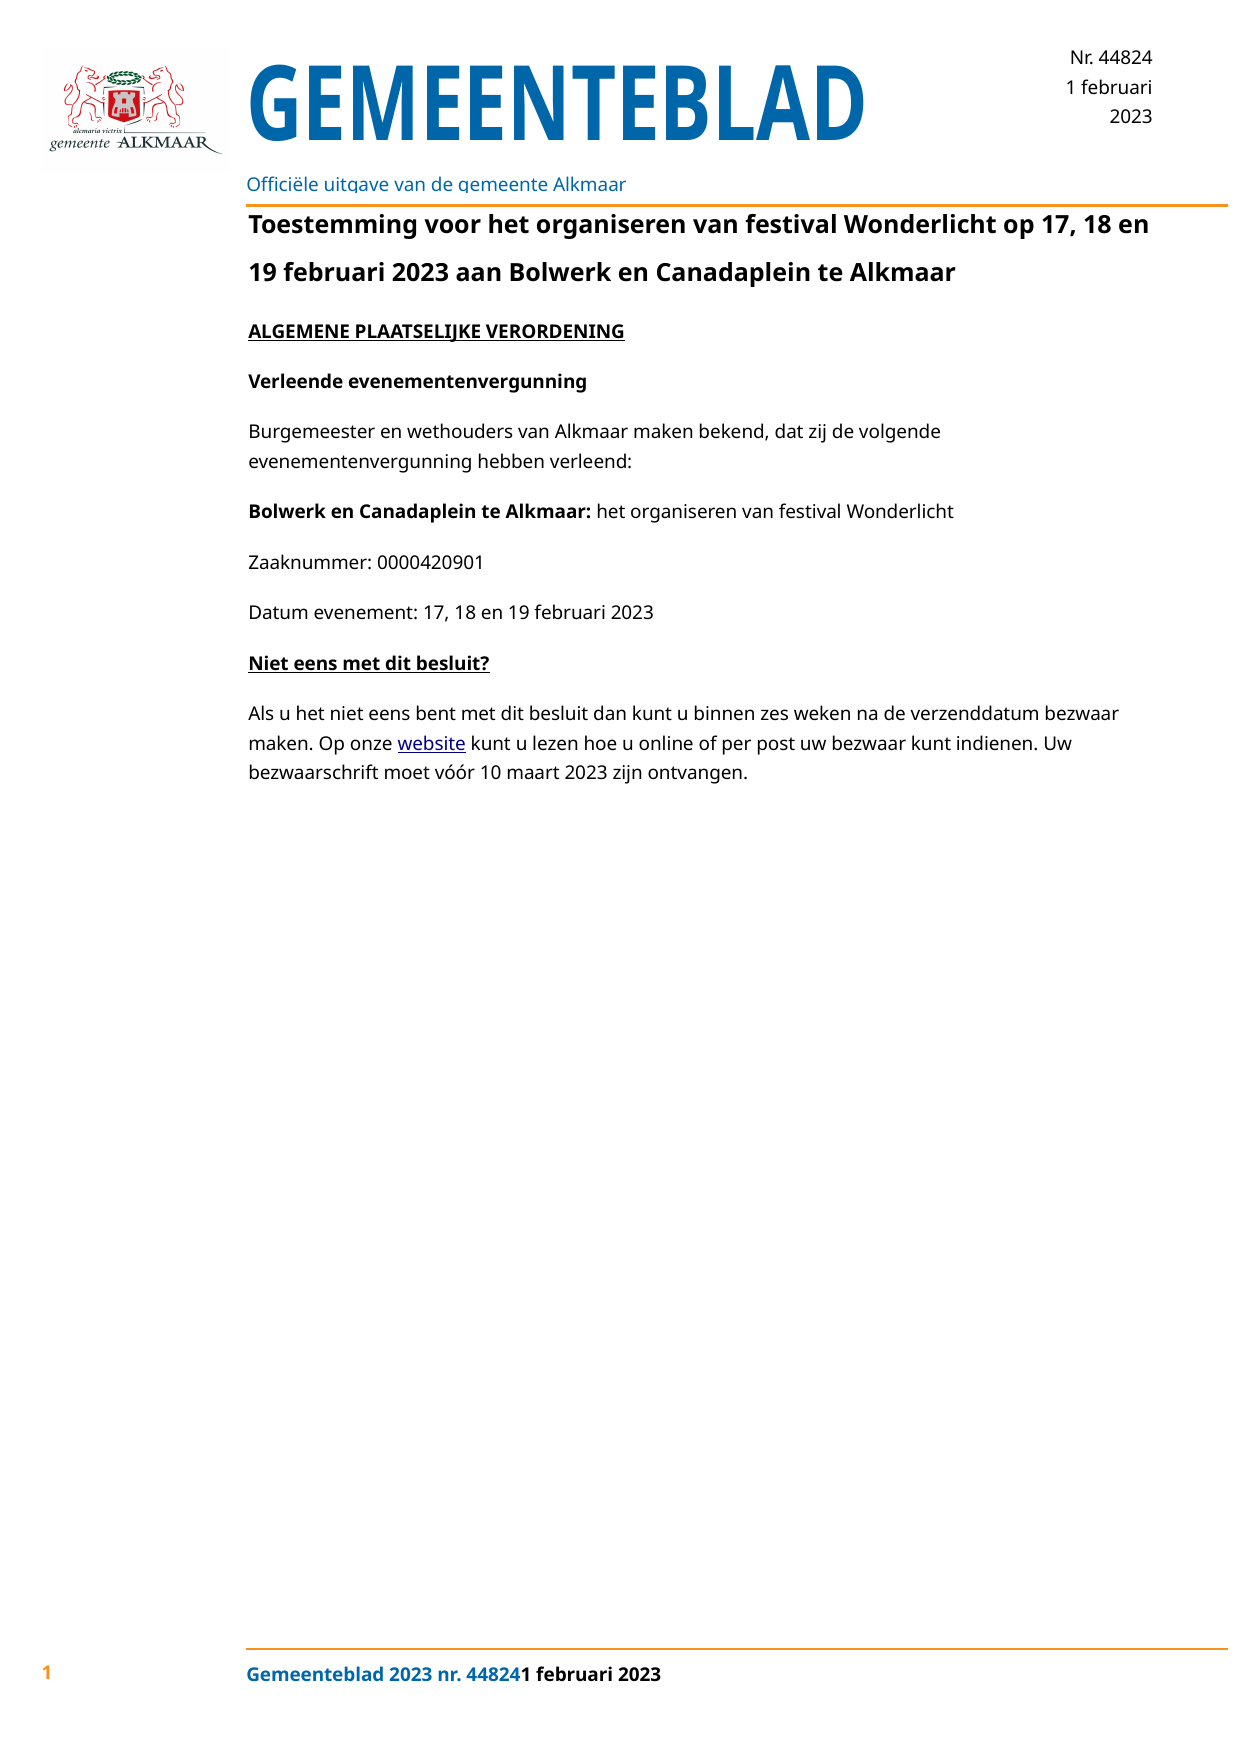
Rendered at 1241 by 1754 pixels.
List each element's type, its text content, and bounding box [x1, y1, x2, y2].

text ALGEMENE PLAATSELIJKE VERORDENING [248, 318, 1152, 344]
text Burgemeester en wethouders van Alkmaar maken bekend, dat zij de volgende evenementenvergunning hebben verleend: [248, 419, 1152, 474]
text Toestemming voor het organiseren van festival Wonderlicht op 17, 18 en 19 februari 2023 aan Bolwerk en Canadaplein te Alkmaar [248, 207, 1152, 288]
text Zaaknummer: 0000420901 [248, 549, 1152, 575]
text Als u het niet eens bent met dit besluit dan kunt u binnen zes weken na de verzenddatum bezwaar maken. Op onze website kunt u lezen hoe u online of per post uw bezwaar kunt indienen. Uw bezwaarschrift moet vóór 10 maart 2023 zijn ontvangen. [248, 700, 1152, 785]
text Bolwerk en Canadaplein te Alkmaar: het organiseren van festival Wonderlicht [248, 499, 1152, 524]
text Verleende evenementenvergunning [248, 368, 1152, 394]
text Datum evenement: 17, 18 en 19 februari 2023 [248, 599, 1152, 625]
picture [41, 47, 231, 172]
text Niet eens met dit besluit? [248, 650, 1152, 676]
